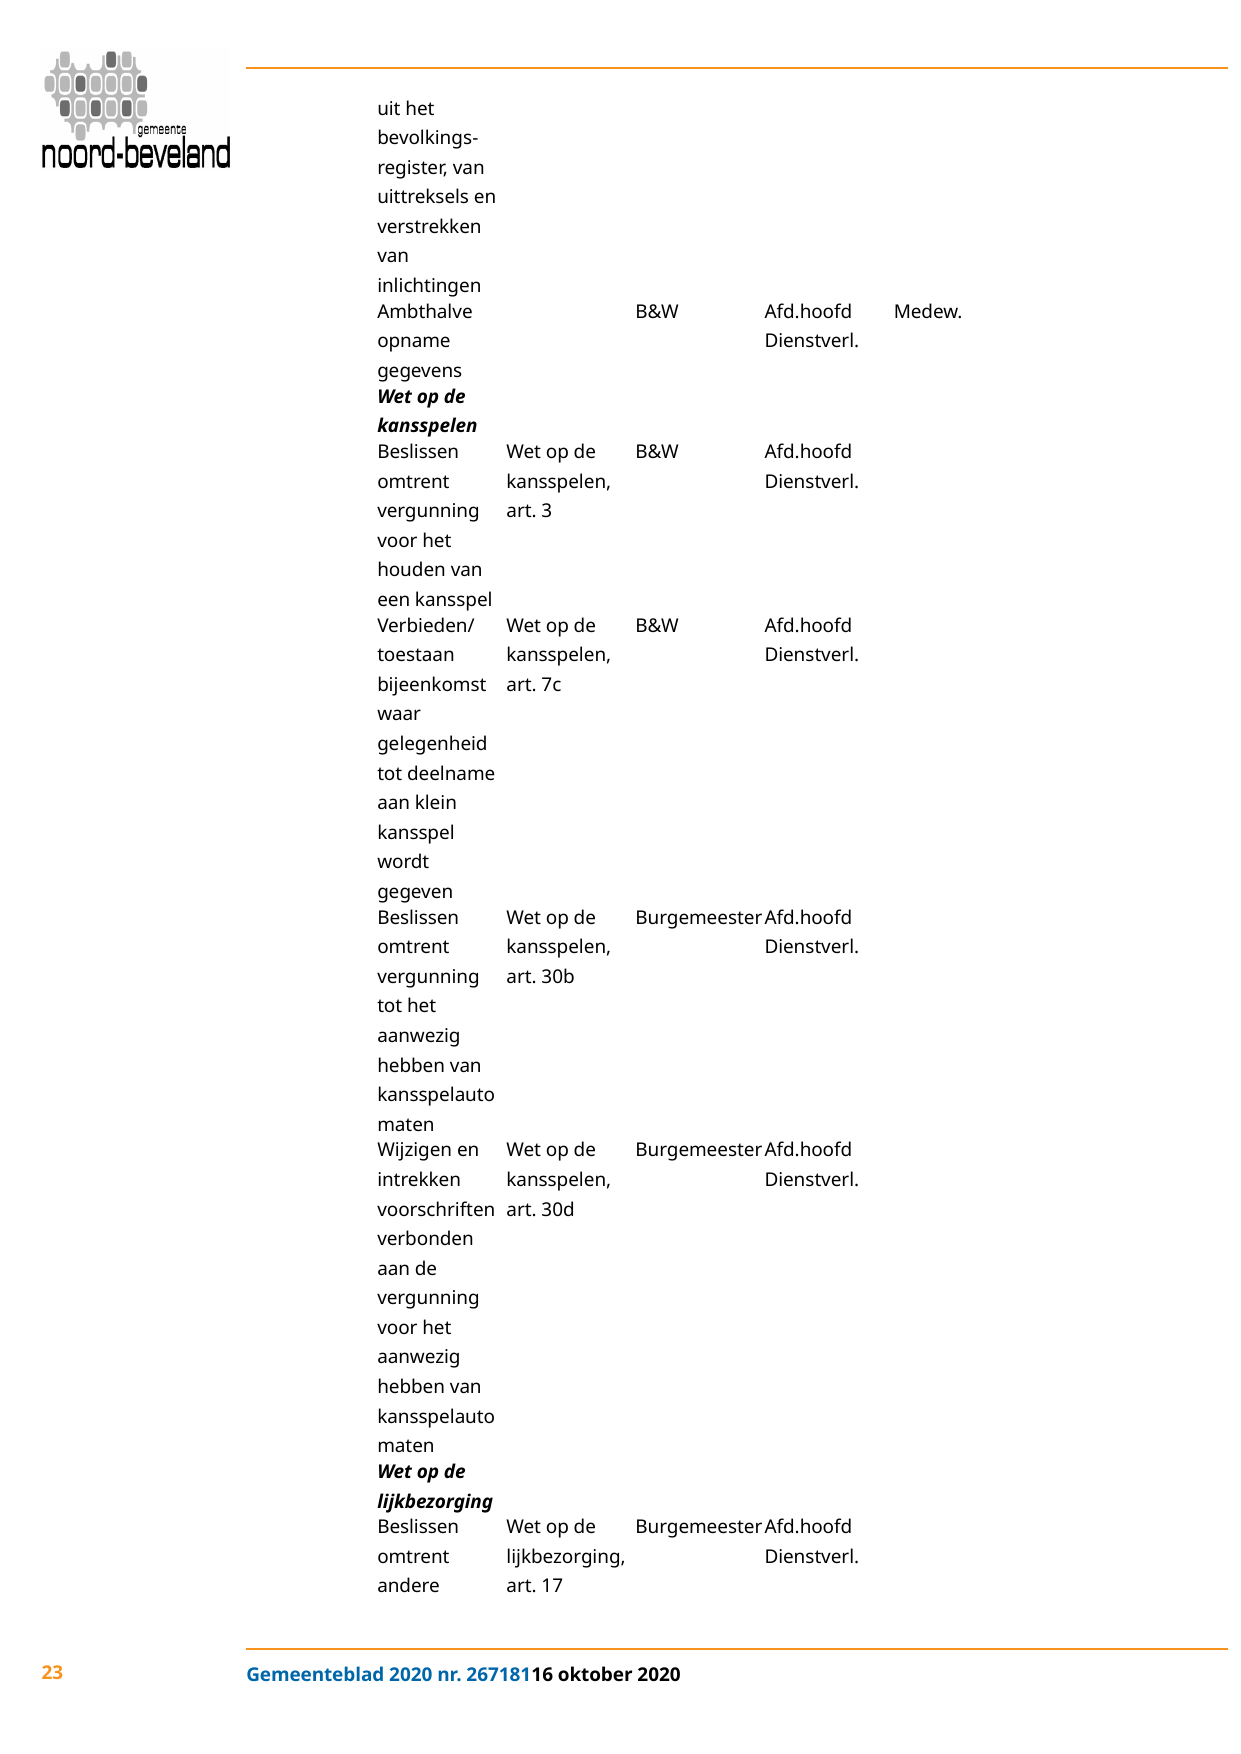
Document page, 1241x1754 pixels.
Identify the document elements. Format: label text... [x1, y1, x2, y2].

table_cell [1023, 1514, 1152, 1598]
table_cell Wet op de lijkbezorging, art. 17 [506, 1514, 635, 1598]
table_cell [248, 438, 377, 612]
table_cell Afd.hoofd Dienstverl. [764, 298, 893, 383]
table_cell [894, 1458, 1022, 1513]
table_cell [248, 904, 377, 1137]
table_cell [1023, 904, 1152, 1137]
picture [41, 47, 231, 172]
table_cell [248, 1514, 377, 1598]
table_cell Beslissen omtrent vergunning voor het houden van een kansspel [377, 438, 506, 612]
table_cell uit het bevolkings­register, van uittreksels en verstrekken van inlichtingen [377, 95, 506, 298]
table_cell Wet op de kansspelen [377, 383, 506, 438]
table_cell Afd.hoofd Dienstverl. [764, 612, 893, 904]
table_cell [1023, 383, 1152, 438]
table_cell B&W [635, 438, 764, 612]
table_cell [1023, 1137, 1152, 1458]
table_cell Verbieden/toestaan bijeenkomst waar gelegenheid tot deelname aan klein kansspel wordt gegeven [377, 612, 506, 904]
table_cell Wijzigen en intrekken voorschriften verbonden aan de vergunning voor het aanwezig hebben van kansspelautomaten [377, 1137, 506, 1458]
table_cell [635, 1458, 764, 1513]
table_cell [506, 383, 635, 438]
table_cell Wet op de kansspelen, art. 7c [506, 612, 635, 904]
table_cell [506, 1458, 635, 1513]
table_cell Beslissen omtrent vergunning tot het aanwezig hebben van kansspelautomaten [377, 904, 506, 1137]
table_cell Afd.hoofd Dienstverl. [764, 1514, 893, 1598]
table_cell Ambthalve opname gegevens [377, 298, 506, 383]
table_cell Afd.hoofd Dienstverl. [764, 1137, 893, 1458]
table_cell [1023, 612, 1152, 904]
table_cell [894, 904, 1022, 1137]
table_cell [248, 383, 377, 438]
table_cell [248, 612, 377, 904]
table_cell [248, 298, 377, 383]
table_cell Burgemeester [635, 1514, 764, 1598]
table_cell [894, 612, 1022, 904]
table_cell B&W [635, 612, 764, 904]
table_cell [894, 438, 1022, 612]
table_cell [248, 1137, 377, 1458]
table_cell [635, 95, 764, 298]
table_cell B&W [635, 298, 764, 383]
table_cell Afd.hoofd Dienstverl. [764, 904, 893, 1137]
table_cell [248, 95, 377, 298]
table_cell [1023, 1458, 1152, 1513]
table_cell Wet op de kansspelen, art. 30d [506, 1137, 635, 1458]
table_cell [1023, 438, 1152, 612]
table_cell Afd.hoofd Dienstverl. [764, 438, 893, 612]
table_cell [1023, 298, 1152, 383]
table_cell Burgemeester [635, 904, 764, 1137]
table_cell [764, 95, 893, 298]
table_cell [1023, 95, 1152, 298]
table_cell [894, 1137, 1022, 1458]
table_cell [635, 383, 764, 438]
table_cell [506, 95, 635, 298]
table_cell [894, 1514, 1022, 1598]
table_cell [248, 1458, 377, 1513]
table_cell [764, 383, 893, 438]
table_cell [894, 383, 1022, 438]
table_cell Burgemeester [635, 1137, 764, 1458]
table_cell Beslissen omtrent andere [377, 1514, 506, 1598]
table_cell Wet op de lijkbezorging [377, 1458, 506, 1513]
table_cell [894, 95, 1022, 298]
table_cell Wet op de kansspelen, art. 30b [506, 904, 635, 1137]
table_cell Medew. [894, 298, 1022, 383]
table_cell Wet op de kansspelen, art. 3 [506, 438, 635, 612]
table_cell [506, 298, 635, 383]
table_cell [764, 1458, 893, 1513]
